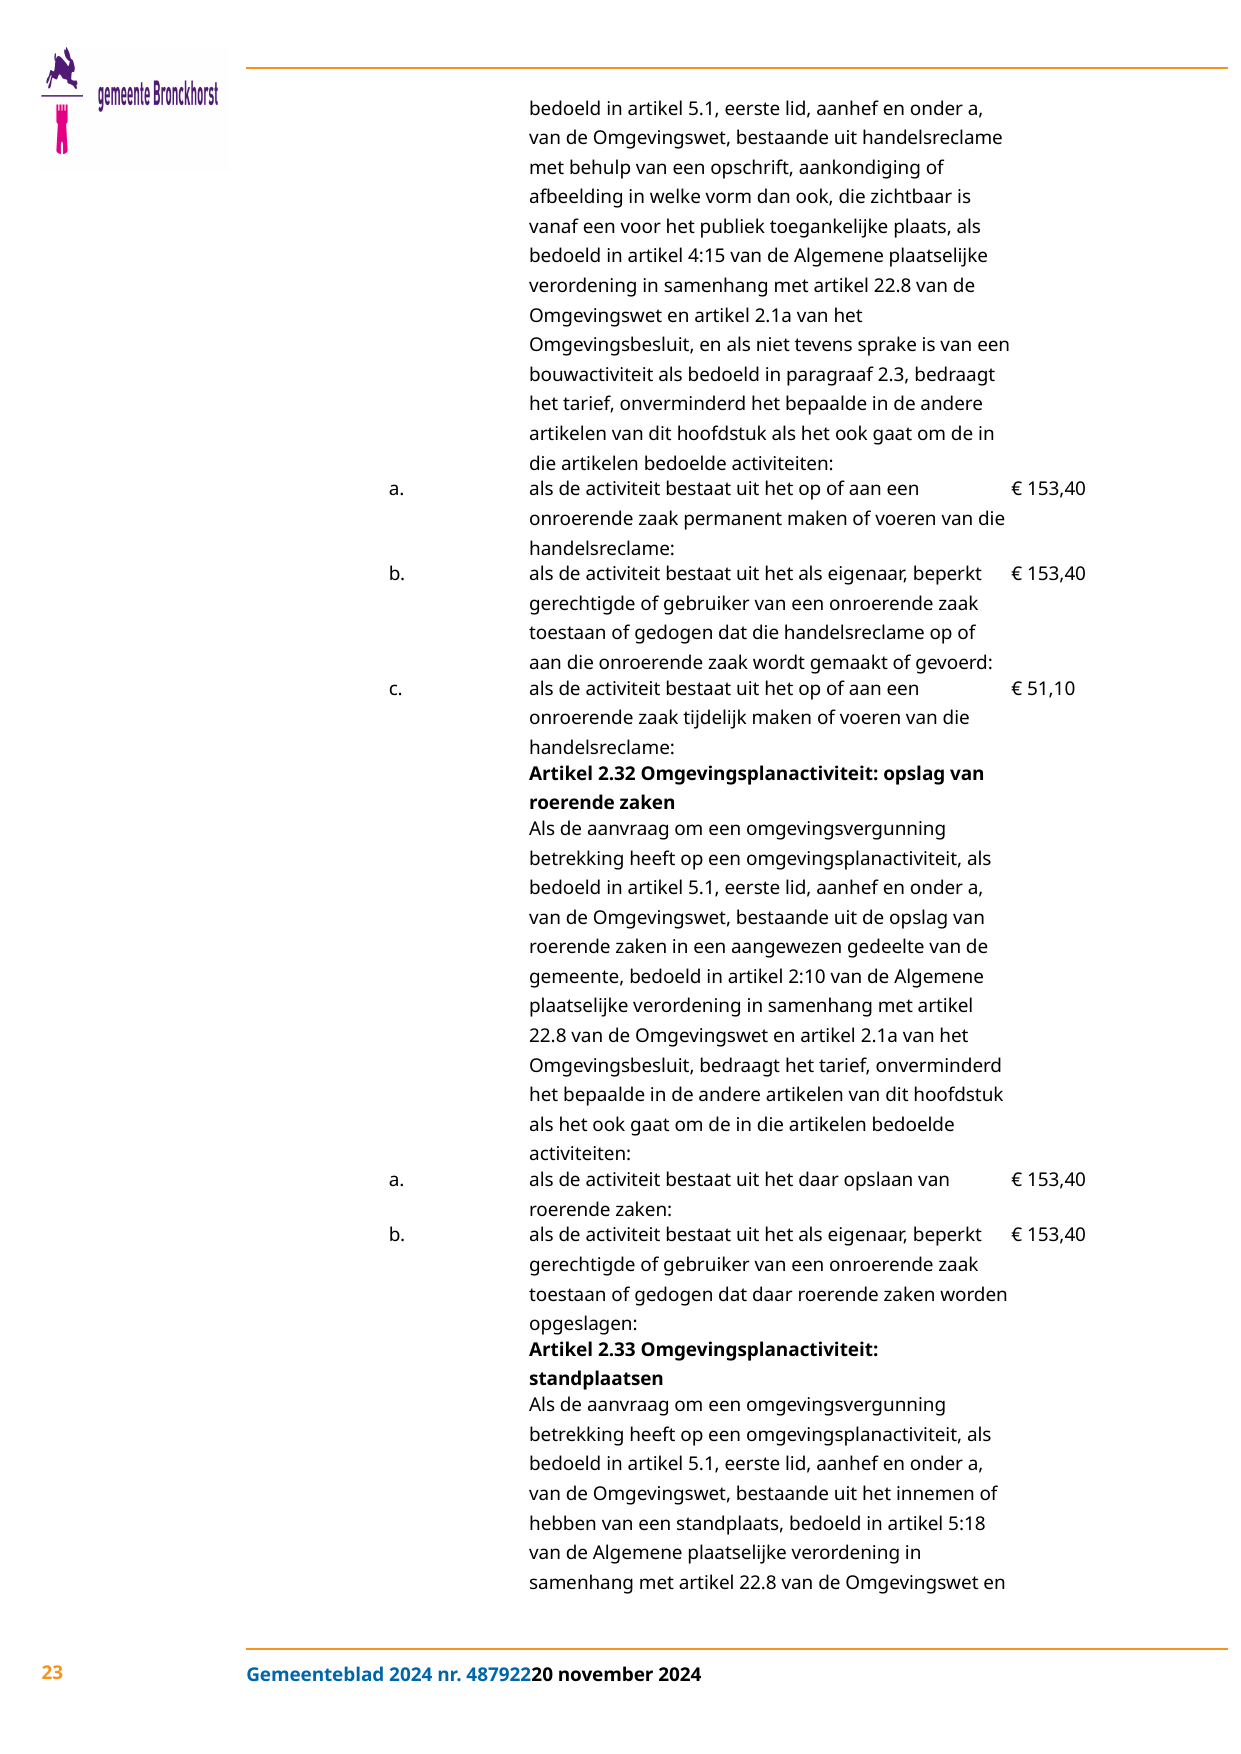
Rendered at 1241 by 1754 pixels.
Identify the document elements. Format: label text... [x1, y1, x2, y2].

table_cell [248, 1336, 388, 1391]
table_cell [389, 760, 529, 815]
table_cell [1011, 1336, 1152, 1391]
table_cell Artikel 2.32 Omgevingsplanactiviteit: opslag van roerende zaken [529, 760, 1011, 815]
table_cell als de activiteit bestaat uit het als eigenaar, beperkt gerechtigde of gebruiker van een onroerende zaak toestaan of gedogen dat daar roerende zaken worden opgeslagen: [529, 1222, 1011, 1336]
table_cell a. [389, 1166, 529, 1222]
table_cell Als de aanvraag om een omgevingsvergunning betrekking heeft op een omgevingsplanactiviteit, als bedoeld in artikel 5.1, eerste lid, aanhef en onder a, van de Omgevingswet, bestaande uit het innemen of hebben van een standplaats, bedoeld in artikel 5:18 van de Algemene plaatselijke verordening in samenhang met artikel 22.8 van de Omgevingswet en [529, 1391, 1011, 1594]
table_cell als de activiteit bestaat uit het op of aan een onroerende zaak tijdelijk maken of voeren van die handelsreclame: [529, 675, 1011, 760]
table_cell als de activiteit bestaat uit het op of aan een onroerende zaak permanent maken of voeren van die handelsreclame: [529, 476, 1011, 560]
table_cell € 153,40 [1011, 1222, 1152, 1336]
table_cell € 153,40 [1011, 560, 1152, 675]
picture [41, 47, 231, 172]
table_cell [389, 1391, 529, 1594]
table_cell € 153,40 [1011, 1166, 1152, 1222]
table_cell € 51,10 [1011, 675, 1152, 760]
table_cell bedoeld in artikel 5.1, eerste lid, aanhef en onder a, van de Omgevingswet, bestaande uit handelsreclame met behulp van een opschrift, aankondiging of afbeelding in welke vorm dan ook, die zichtbaar is vanaf een voor het publiek toegankelijke plaats, als bedoeld in artikel 4:15 van de Algemene plaatselijke verordening in samenhang met artikel 22.8 van de Omgevingswet en artikel 2.1a van het Omgevingsbesluit, en als niet tevens sprake is van een bouwactiviteit als bedoeld in paragraaf 2.3, bedraagt het tarief, onverminderd het bepaalde in de andere artikelen van dit hoofdstuk als het ook gaat om de in die artikelen bedoelde activiteiten: [529, 95, 1011, 476]
table_cell [248, 476, 388, 560]
table_cell [248, 675, 388, 760]
table_cell [1011, 815, 1152, 1166]
table_cell [389, 95, 529, 476]
table_cell [248, 1166, 388, 1222]
table_cell b. [389, 560, 529, 675]
table_cell b. [389, 1222, 529, 1336]
table_cell [1011, 1391, 1152, 1594]
table_cell [248, 95, 388, 476]
table_cell [389, 815, 529, 1166]
table_cell als de activiteit bestaat uit het als eigenaar, beperkt gerechtigde of gebruiker van een onroerende zaak toestaan of gedogen dat die handelsreclame op of aan die onroerende zaak wordt gemaakt of gevoerd: [529, 560, 1011, 675]
table_cell Artikel 2.33 Omgevingsplanactiviteit: standplaatsen [529, 1336, 1011, 1391]
table_cell Als de aanvraag om een omgevingsvergunning betrekking heeft op een omgevingsplanactiviteit, als bedoeld in artikel 5.1, eerste lid, aanhef en onder a, van de Omgevingswet, bestaande uit de opslag van roerende zaken in een aangewezen gedeelte van de gemeente, bedoeld in artikel 2:10 van de Algemene plaatselijke verordening in samenhang met artikel 22.8 van de Omgevingswet en artikel 2.1a van het Omgevingsbesluit, bedraagt het tarief, onverminderd het bepaalde in de andere artikelen van dit hoofdstuk als het ook gaat om de in die artikelen bedoelde activiteiten: [529, 815, 1011, 1166]
table_cell [1011, 760, 1152, 815]
table_cell als de activiteit bestaat uit het daar opslaan van roerende zaken: [529, 1166, 1011, 1222]
table_cell [1011, 95, 1152, 476]
table_cell [248, 560, 388, 675]
table_cell € 153,40 [1011, 476, 1152, 560]
table_cell [248, 1222, 388, 1336]
table_cell [389, 1336, 529, 1391]
table_cell a. [389, 476, 529, 560]
table_cell [248, 815, 388, 1166]
table_cell [248, 760, 388, 815]
table_cell c. [389, 675, 529, 760]
table_cell [248, 1391, 388, 1594]
